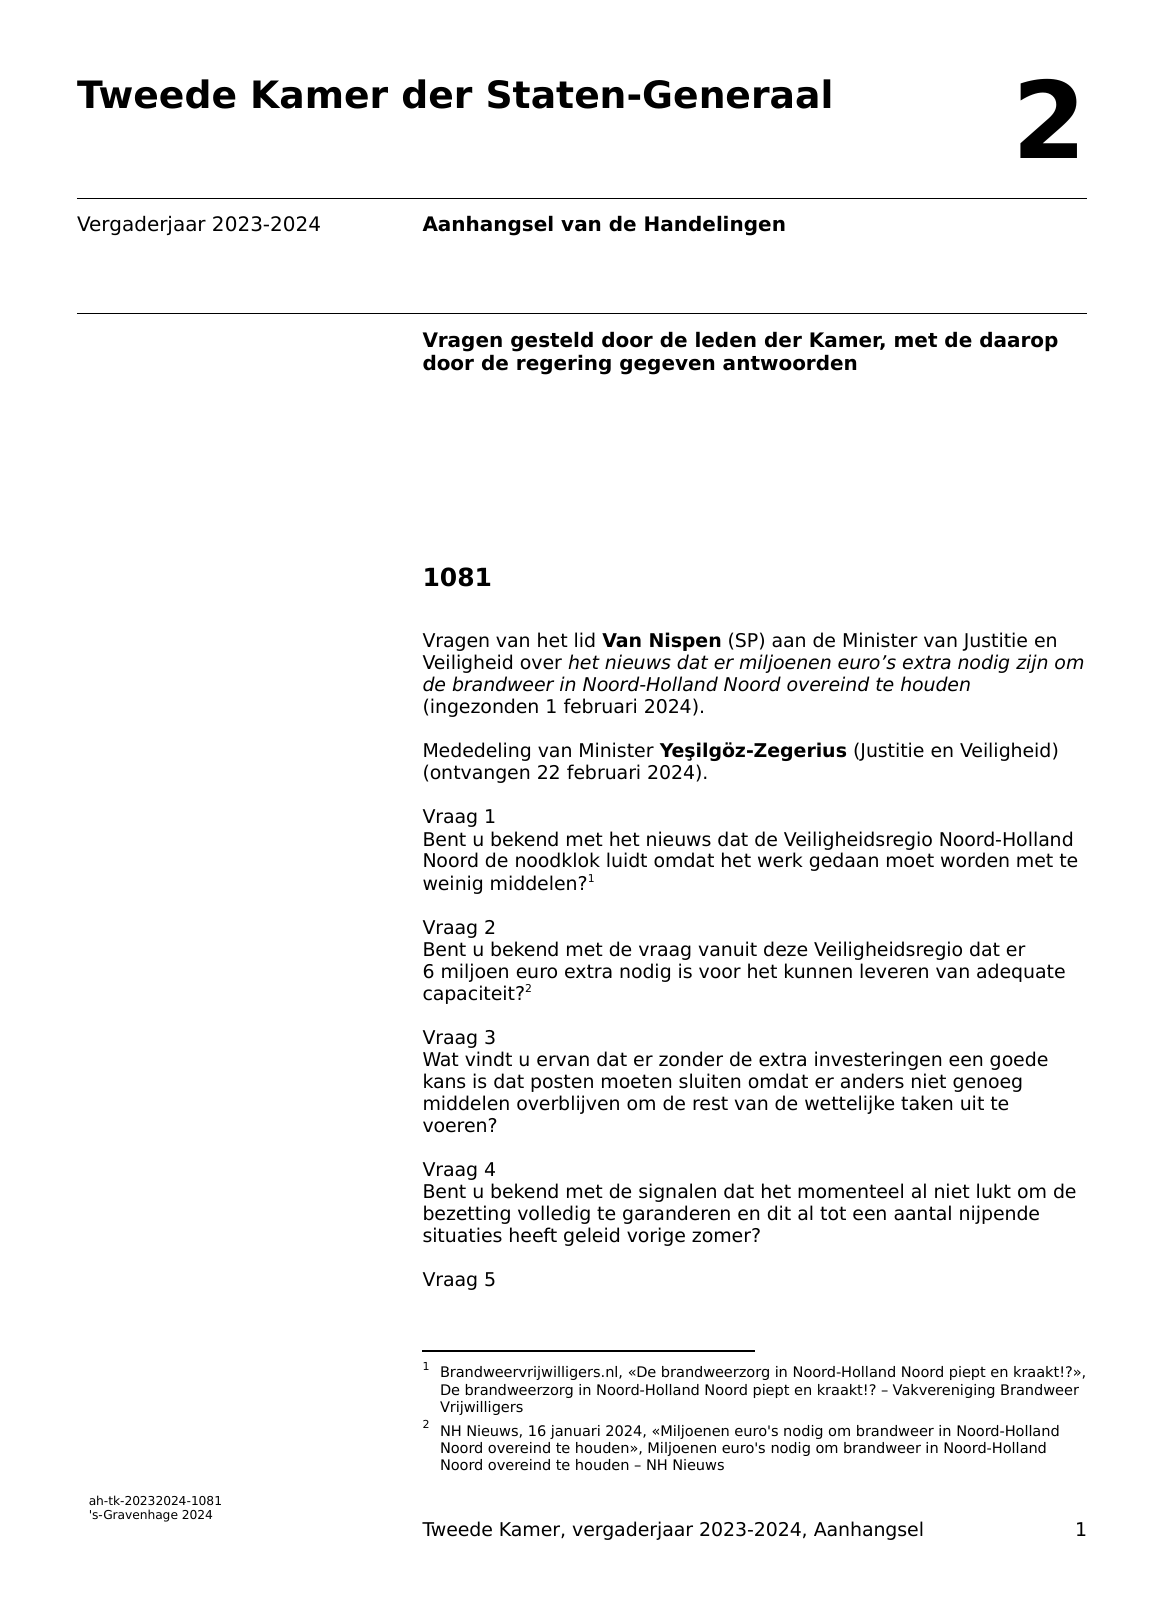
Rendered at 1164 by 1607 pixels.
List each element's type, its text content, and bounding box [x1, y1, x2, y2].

text Vraag 5 [422, 1269, 1087, 1291]
table_cell Vergaderjaar 2023-2024 [77, 199, 422, 313]
text Vraag 2 [422, 917, 1087, 938]
text Bent u bekend met de vraag vanuit deze Veiligheidsregio dat er 6 miljoen euro extra nodig is voor het kunnen leveren van adequate capaciteit? [422, 938, 1087, 1004]
text ah-tk-20232024-1081 [88, 1494, 323, 1508]
text Vraag 3 [422, 1027, 1087, 1049]
text Bent u bekend met het nieuws dat de Veiligheidsregio Noord-Holland Noord de noodklok luidt omdat het werk gedaan moet worden met te weinig middelen? [422, 828, 1087, 894]
text Vraag 1 [422, 806, 1087, 828]
text Vraag 4 [422, 1159, 1087, 1181]
text Mededeling van Minister Yeşilgöz-Zegerius (Justitie en Veiligheid) (ontvangen 22 februari 2024). [422, 740, 1087, 784]
text NH Nieuws, 16 januari 2024, «Miljoenen euro's nodig om brandweer in Noord-Holland Noord overeind te houden», Miljoenen euro's nodig om brandweer in Noord-Holland Noord overeind te houden – NH Nieuws [422, 1418, 1087, 1474]
text Bent u bekend met de signalen dat het momenteel al niet lukt om de bezetting volledig te garanderen en dit al tot een aantal nijpende situaties heeft geleid vorige zomer? [422, 1181, 1087, 1247]
table_header 2 [886, 59, 1087, 198]
table_cell Vragen gesteld door de leden der Kamer, met de daarop door de regering gegeven antwoorden [422, 314, 1087, 375]
text Wat vindt u ervan dat er zonder de extra investeringen een goede kans is dat posten moeten sluiten omdat er anders niet genoeg middelen overblijven om de rest van de wettelijke taken uit te voeren? [422, 1049, 1087, 1137]
text Brandweervrijwilligers.nl, «De brandweerzorg in Noord-Holland Noord piept en kraakt!?», De brandweerzorg in Noord-Holland Noord piept en kraakt!? – Vakvereniging Brandweer Vrijwilligers [422, 1360, 1087, 1416]
table_header Tweede Kamer der Staten-Generaal [77, 59, 886, 198]
table_cell [77, 314, 422, 375]
text 1081 [422, 563, 1087, 592]
text Vragen van het lid Van Nispen (SP) aan de Minister van Justitie en Veiligheid over het nieuws dat er miljoenen euro’s extra nodig zijn om de brandweer in Noord-Holland Noord overeind te houden (ingezonden 1 februari 2024). [422, 630, 1087, 718]
table_cell Aanhangsel van de Handelingen [422, 199, 1087, 313]
text 's-Gravenhage 2024 [88, 1508, 323, 1522]
